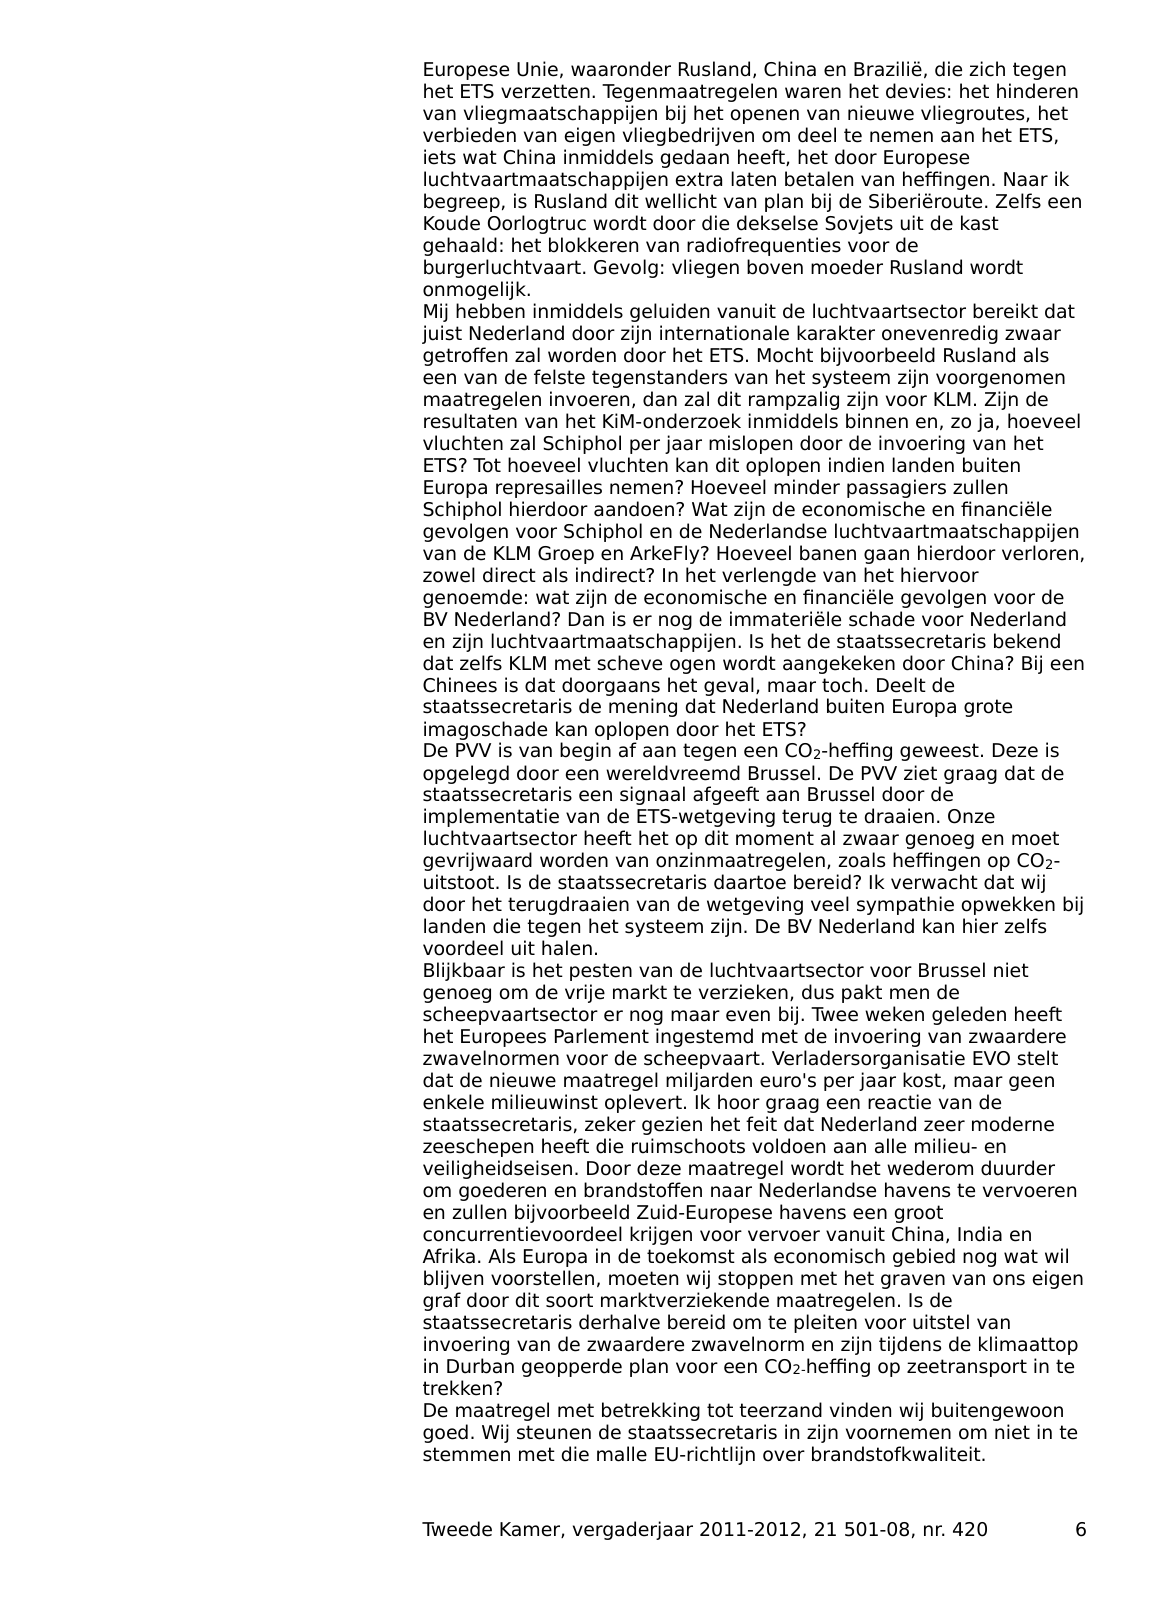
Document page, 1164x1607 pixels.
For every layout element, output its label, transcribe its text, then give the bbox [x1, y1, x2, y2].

text De PVV is van begin af aan tegen een CO2-heffing geweest. Deze is opgelegd door een wereldvreemd Brussel. De PVV ziet graag dat de staatssecretaris een signaal afgeeft aan Brussel door de implementatie van de ETS-wetgeving terug te draaien. Onze luchtvaartsector heeft het op dit moment al zwaar genoeg en moet gevrijwaard worden van onzinmaatregelen, zoals heffingen op CO2-uitstoot. Is de staatssecretaris daartoe bereid? Ik verwacht dat wij door het terugdraaien van de wetgeving veel sympathie opwekken bij landen die tegen het systeem zijn. De BV Nederland kan hier zelfs voordeel uit halen. [422, 740, 1087, 960]
text Mij hebben inmiddels geluiden vanuit de luchtvaartsector bereikt dat juist Nederland door zijn internationale karakter onevenredig zwaar getroffen zal worden door het ETS. Mocht bijvoorbeeld Rusland als een van de felste tegenstanders van het systeem zijn voorgenomen maatregelen invoeren, dan zal dit rampzalig zijn voor KLM. Zijn de resultaten van het KiM-onderzoek inmiddels binnen en, zo ja, hoeveel vluchten zal Schiphol per jaar mislopen door de invoering van het ETS? Tot hoeveel vluchten kan dit oplopen indien landen buiten Europa represailles nemen? Hoeveel minder passagiers zullen Schiphol hierdoor aandoen? Wat zijn de economische en financiële gevolgen voor Schiphol en de Nederlandse luchtvaartmaatschappijen van de KLM Groep en ArkeFly? Hoeveel banen gaan hierdoor verloren, zowel direct als indirect? In het verlengde van het hiervoor genoemde: wat zijn de economische en financiële gevolgen voor de BV Nederland? Dan is er nog de immateriële schade voor Nederland en zijn luchtvaartmaatschappijen. Is het de staatssecretaris bekend dat zelfs KLM met scheve ogen wordt aangekeken door China? Bij een Chinees is dat doorgaans het geval, maar toch. Deelt de staatssecretaris de mening dat Nederland buiten Europa grote imagoschade kan oplopen door het ETS? [422, 301, 1087, 740]
text Blijkbaar is het pesten van de luchtvaartsector voor Brussel niet genoeg om de vrije markt te verzieken, dus pakt men de scheepvaartsector er nog maar even bij. Twee weken geleden heeft het Europees Parlement ingestemd met de invoering van zwaardere zwavelnormen voor de scheepvaart. Verladersorganisatie EVO stelt dat de nieuwe maatregel miljarden euro's per jaar kost, maar geen enkele milieuwinst oplevert. Ik hoor graag een reactie van de staatssecretaris, zeker gezien het feit dat Nederland zeer moderne zeeschepen heeft die ruimschoots voldoen aan alle milieu- en veiligheidseisen. Door deze maatregel wordt het wederom duurder om goederen en brandstoffen naar Nederlandse havens te vervoeren en zullen bijvoorbeeld Zuid-Europese havens een groot concurrentievoordeel krijgen voor vervoer vanuit China, India en Afrika. Als Europa in de toekomst als economisch gebied nog wat wil blijven voorstellen, moeten wij stoppen met het graven van ons eigen graf door dit soort marktverziekende maatregelen. Is de staatssecretaris derhalve bereid om te pleiten voor uitstel van invoering van de zwaardere zwavelnorm en zijn tijdens de klimaattop in Durban geopperde plan voor een CO2-heffing op zeetransport in te trekken? [422, 960, 1087, 1400]
text Europese Unie, waaronder Rusland, China en Brazilië, die zich tegen het ETS verzetten. Tegenmaatregelen waren het devies: het hinderen van vliegmaatschappijen bij het openen van nieuwe vliegroutes, het verbieden van eigen vliegbedrijven om deel te nemen aan het ETS, iets wat China inmiddels gedaan heeft, het door Europese luchtvaartmaatschappijen extra laten betalen van heffingen. Naar ik begreep, is Rusland dit wellicht van plan bij de Siberiëroute. Zelfs een Koude Oorlogtruc wordt door die dekselse Sovjets uit de kast gehaald: het blokkeren van radiofrequenties voor de burgerluchtvaart. Gevolg: vliegen boven moeder Rusland wordt onmogelijk. [422, 59, 1087, 301]
text De maatregel met betrekking tot teerzand vinden wij buitengewoon goed. Wij steunen de staatssecretaris in zijn voornemen om niet in te stemmen met die malle EU-richtlijn over brandstofkwaliteit. [422, 1400, 1087, 1466]
